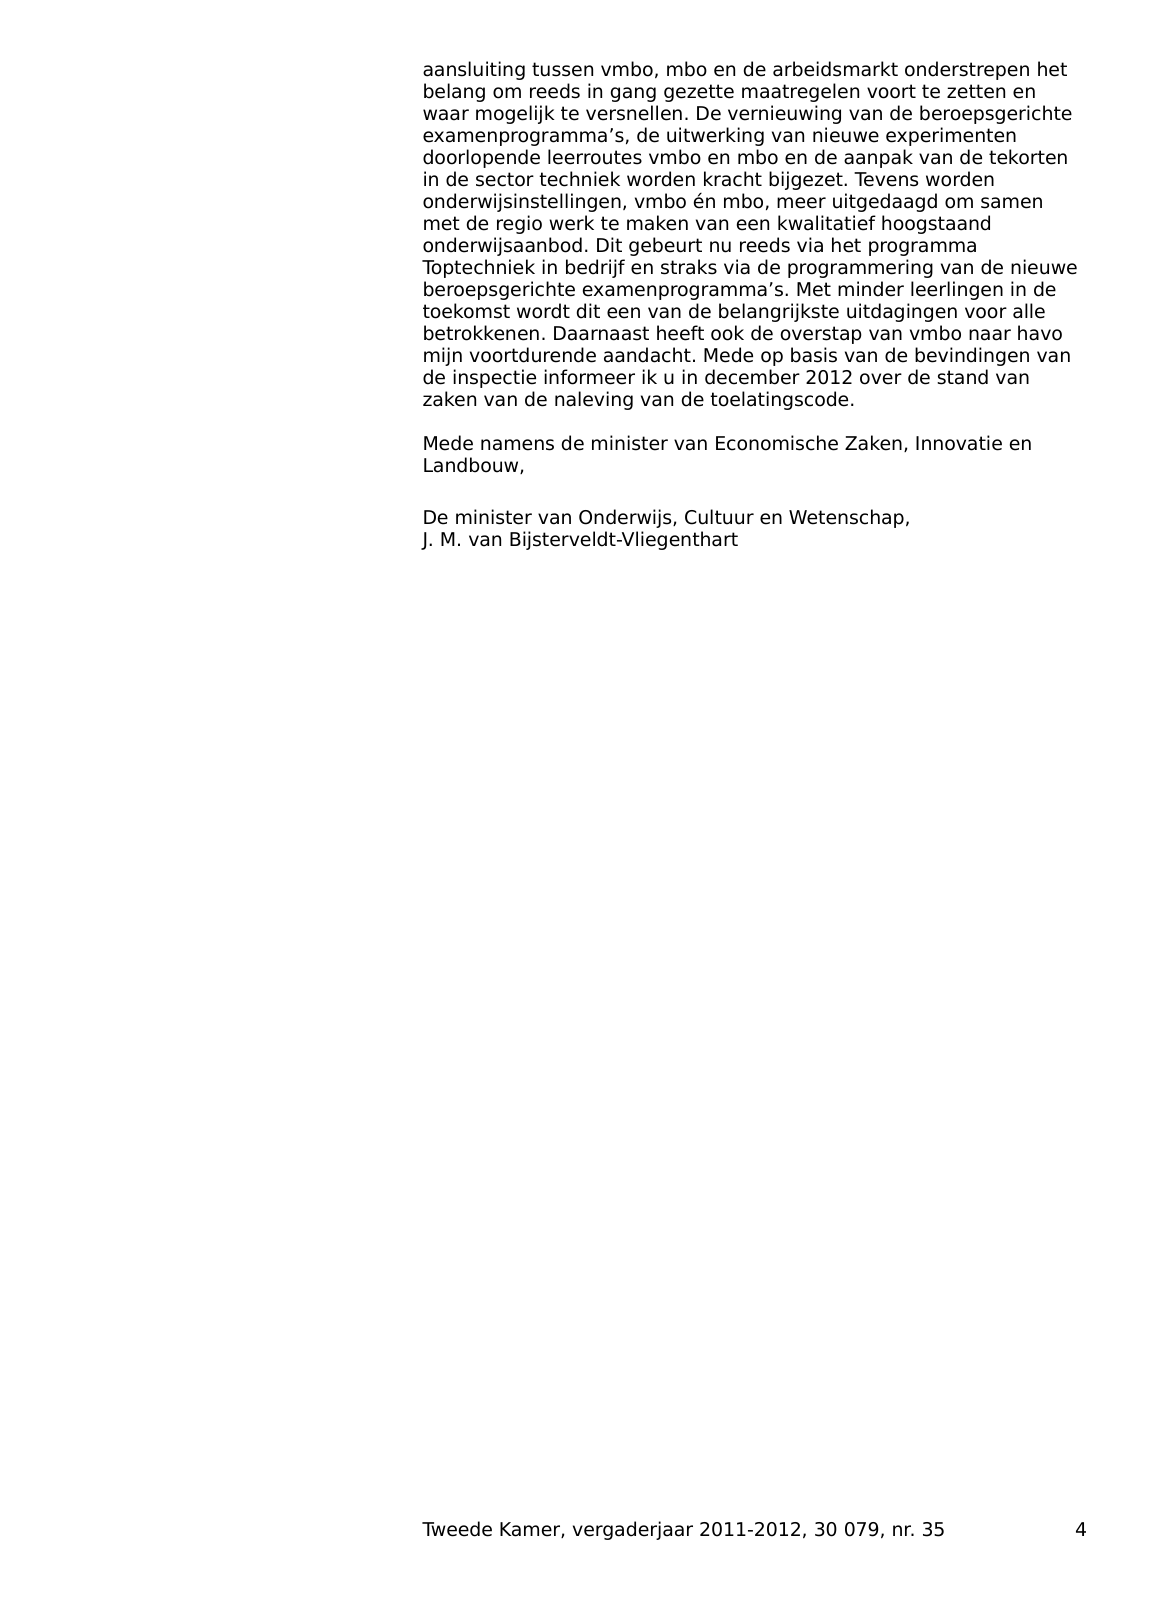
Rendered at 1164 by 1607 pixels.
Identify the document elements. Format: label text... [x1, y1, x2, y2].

text De minister van Onderwijs, Cultuur en Wetenschap, J. M. van Bijsterveldt-Vliegenthart [422, 507, 1087, 551]
text aansluiting tussen vmbo, mbo en de arbeidsmarkt onderstrepen het belang om reeds in gang gezette maatregelen voort te zetten en waar mogelijk te versnellen. De vernieuwing van de beroepsgerichte examenprogramma’s, de uitwerking van nieuwe experimenten doorlopende leerroutes vmbo en mbo en de aanpak van de tekorten in de sector techniek worden kracht bijgezet. Tevens worden onderwijsinstellingen, vmbo én mbo, meer uitgedaagd om samen met de regio werk te maken van een kwalitatief hoogstaand onderwijsaanbod. Dit gebeurt nu reeds via het programma Toptechniek in bedrijf en straks via de programmering van de nieuwe beroepsgerichte examenprogramma’s. Met minder leerlingen in de toekomst wordt dit een van de belangrijkste uitdagingen voor alle betrokkenen. Daarnaast heeft ook de overstap van vmbo naar havo mijn voortdurende aandacht. Mede op basis van de bevindingen van de inspectie informeer ik u in december 2012 over de stand van zaken van de naleving van de toelatingscode. [422, 59, 1087, 411]
text Mede namens de minister van Economische Zaken, Innovatie en Landbouw, [422, 433, 1087, 477]
